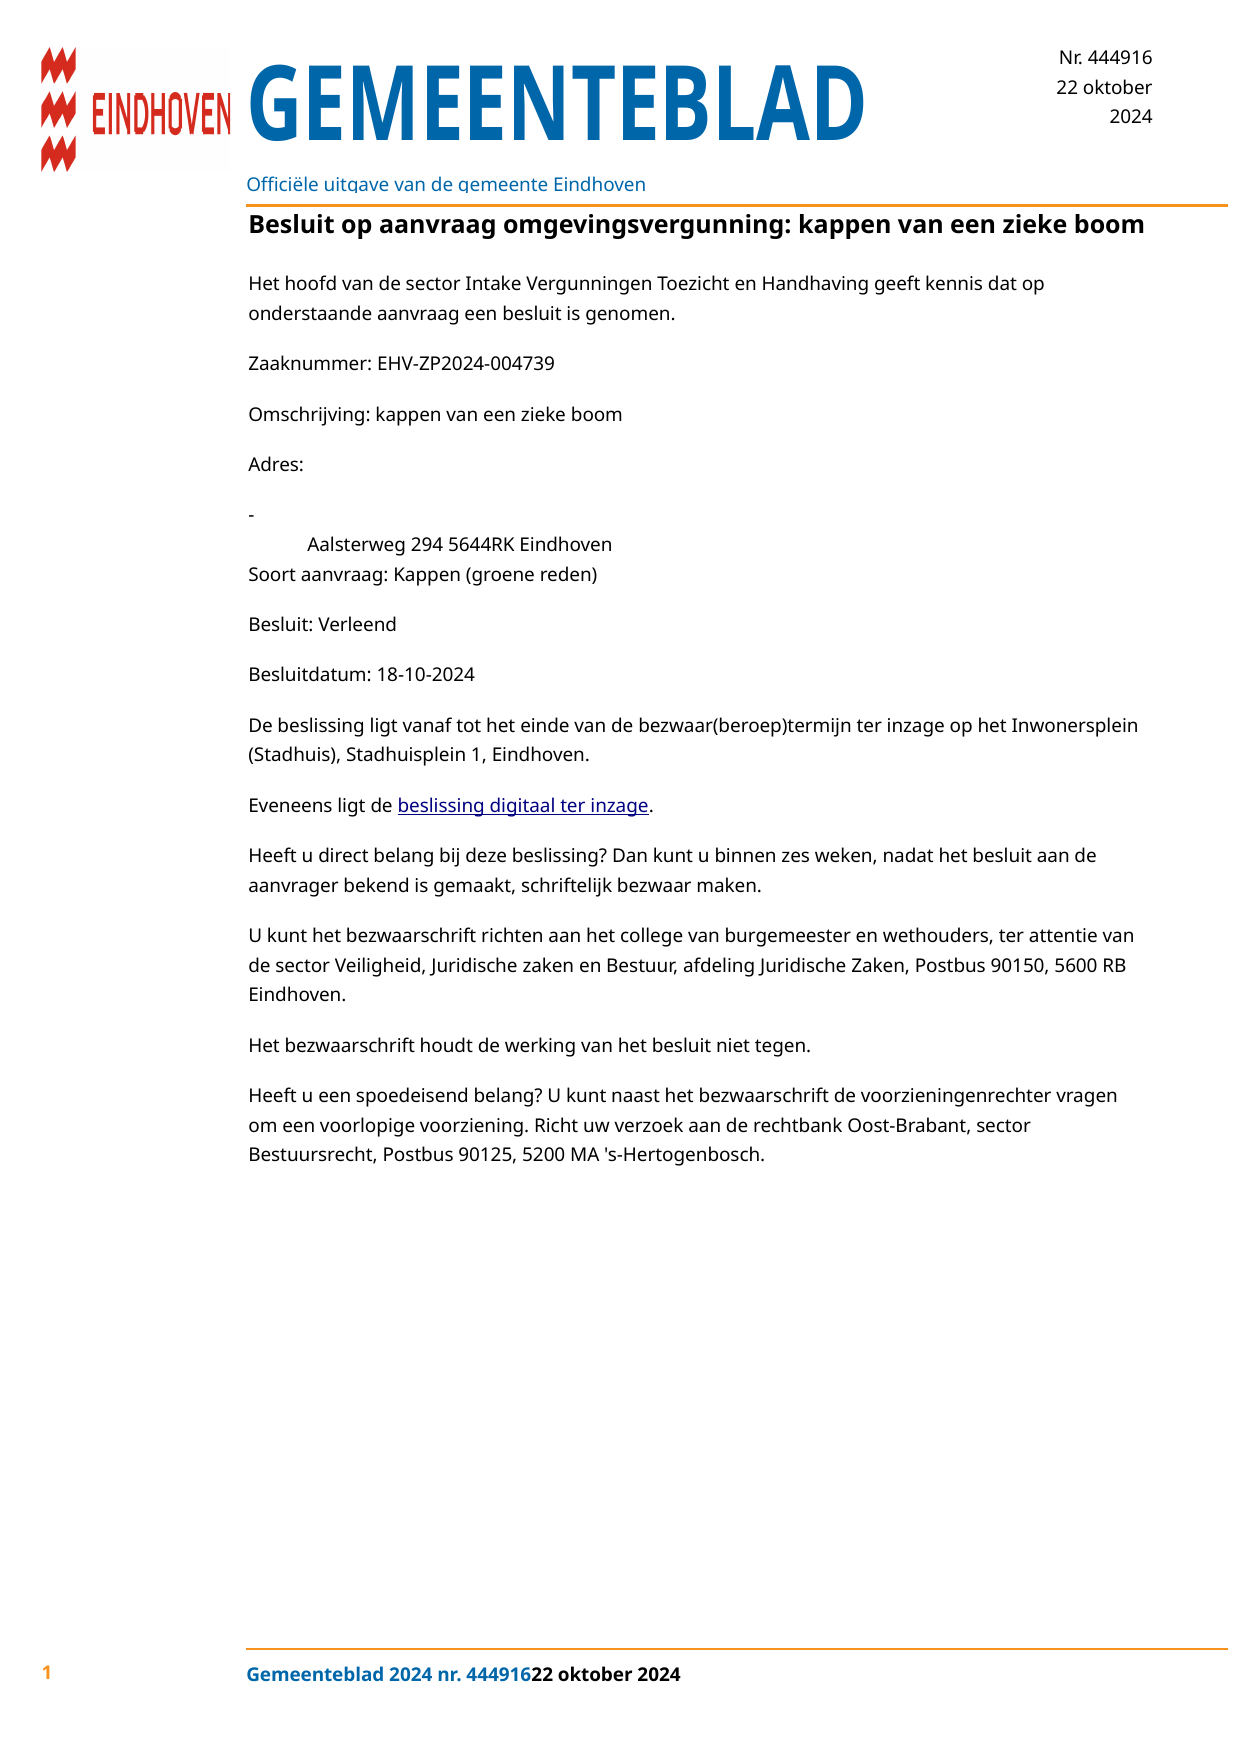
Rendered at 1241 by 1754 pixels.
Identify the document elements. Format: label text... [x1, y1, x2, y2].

text Besluit: Verleend [248, 611, 1152, 637]
text Besluitdatum: 18-10-2024 [248, 662, 1152, 687]
text Zaaknummer: EHV-ZP2024-004739 [248, 350, 1152, 376]
text U kunt het bezwaarschrift richten aan het college van burgemeester en wethouders, ter attentie van de sector Veiligheid, Juridische zaken en Bestuur, afdeling Juridische Zaken, Postbus 90150, 5600 RB Eindhoven. [248, 922, 1152, 1007]
text Eveneens ligt de beslissing digitaal ter inzage. [248, 792, 1152, 818]
text Het bezwaarschrift houdt de werking van het besluit niet tegen. [248, 1032, 1152, 1058]
text Omschrijving: kappen van een zieke boom [248, 401, 1152, 426]
text Soort aanvraag: Kappen (groene reden) [248, 561, 1152, 586]
picture [41, 47, 231, 172]
list Aalsterweg 294 5644RK Eindhoven [248, 531, 1152, 557]
text Adres: [248, 451, 1152, 477]
text Heeft u een spoedeisend belang? U kunt naast het bezwaarschrift de voorzieningenrechter vragen om een voorlopige voorziening. Richt uw verzoek aan de rechtbank Oost-Brabant, sector Bestuursrecht, Postbus 90125, 5200 MA 's-Hertogenbosch. [248, 1082, 1152, 1167]
text Heeft u direct belang bij deze beslissing? Dan kunt u binnen zes weken, nadat het besluit aan de aanvrager bekend is gemaakt, schriftelijk bezwaar maken. [248, 842, 1152, 898]
text Besluit op aanvraag omgevingsvergunning: kappen van een zieke boom [248, 207, 1152, 241]
text De beslissing ligt vanaf tot het einde van de bezwaar(beroep)termijn ter inzage op het Inwonersplein (Stadhuis), Stadhuisplein 1, Eindhoven. [248, 712, 1152, 767]
text Het hoofd van de sector Intake Vergunningen Toezicht en Handhaving geeft kennis dat op onderstaande aanvraag een besluit is genomen. [248, 270, 1152, 326]
